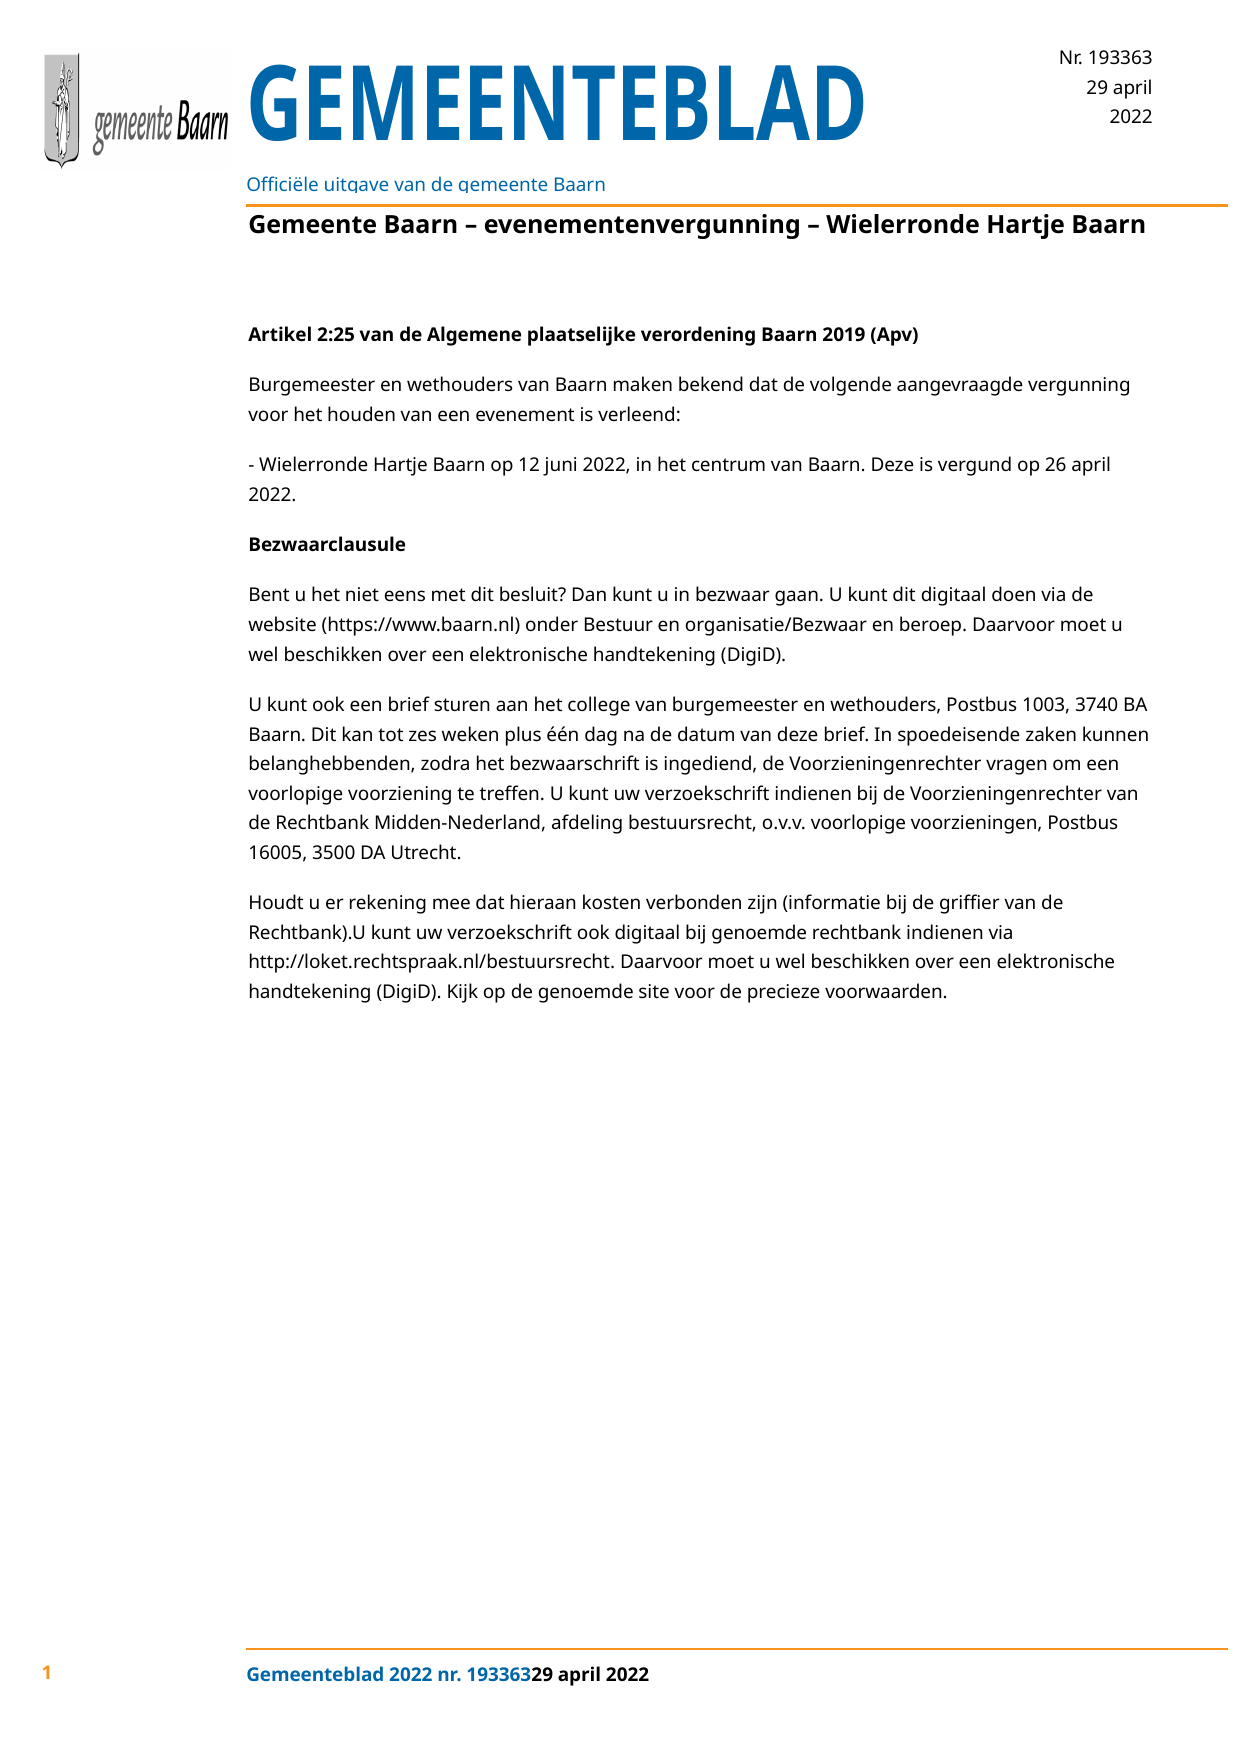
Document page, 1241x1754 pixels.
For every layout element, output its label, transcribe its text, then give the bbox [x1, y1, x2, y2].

picture [41, 47, 231, 172]
text Gemeente Baarn – evenementenvergunning – Wielerronde Hartje Baarn [248, 207, 1152, 241]
text U kunt ook een brief sturen aan het college van burgemeester en wethouders, Postbus 1003, 3740 BA Baarn. Dit kan tot zes weken plus één dag na de datum van deze brief. In spoedeisende zaken kunnen belanghebbenden, zodra het bezwaarschrift is ingediend, de Voorzieningenrechter vragen om een voorlopige voorziening te treffen. U kunt uw verzoekschrift indienen bij de Voorzieningenrechter van de Rechtbank Midden-Nederland, afdeling bestuursrecht, o.v.v. voorlopige voorzieningen, Postbus 16005, 3500 DA Utrecht. [248, 691, 1152, 865]
text Bezwaarclausule [248, 531, 1152, 557]
text Houdt u er rekening mee dat hieraan kosten verbonden zijn (informatie bij de griffier van de Rechtbank).U kunt uw verzoekschrift ook digitaal bij genoemde rechtbank indienen via http://loket.rechtspraak.nl/bestuursrecht. Daarvoor moet u wel beschikken over een elektronische handtekening (DigiD). Kijk op de genoemde site voor de precieze voorwaarden. [248, 889, 1152, 1004]
text Artikel 2:25 van de Algemene plaatselijke verordening Baarn 2019 (Apv) [248, 321, 1152, 346]
text Bent u het niet eens met dit besluit? Dan kunt u in bezwaar gaan. U kunt dit digitaal doen via de website (https://www.baarn.nl) onder Bestuur en organisatie/Bezwaar en beroep. Daarvoor moet u wel beschikken over een elektronische handtekening (DigiD). [248, 582, 1152, 666]
text - Wielerronde Hartje Baarn op 12 juni 2022, in het centrum van Baarn. Deze is vergund op 26 april 2022. [248, 451, 1152, 506]
text Burgemeester en wethouders van Baarn maken bekend dat de volgende aangevraagde vergunning voor het houden van een evenement is verleend: [248, 371, 1152, 426]
